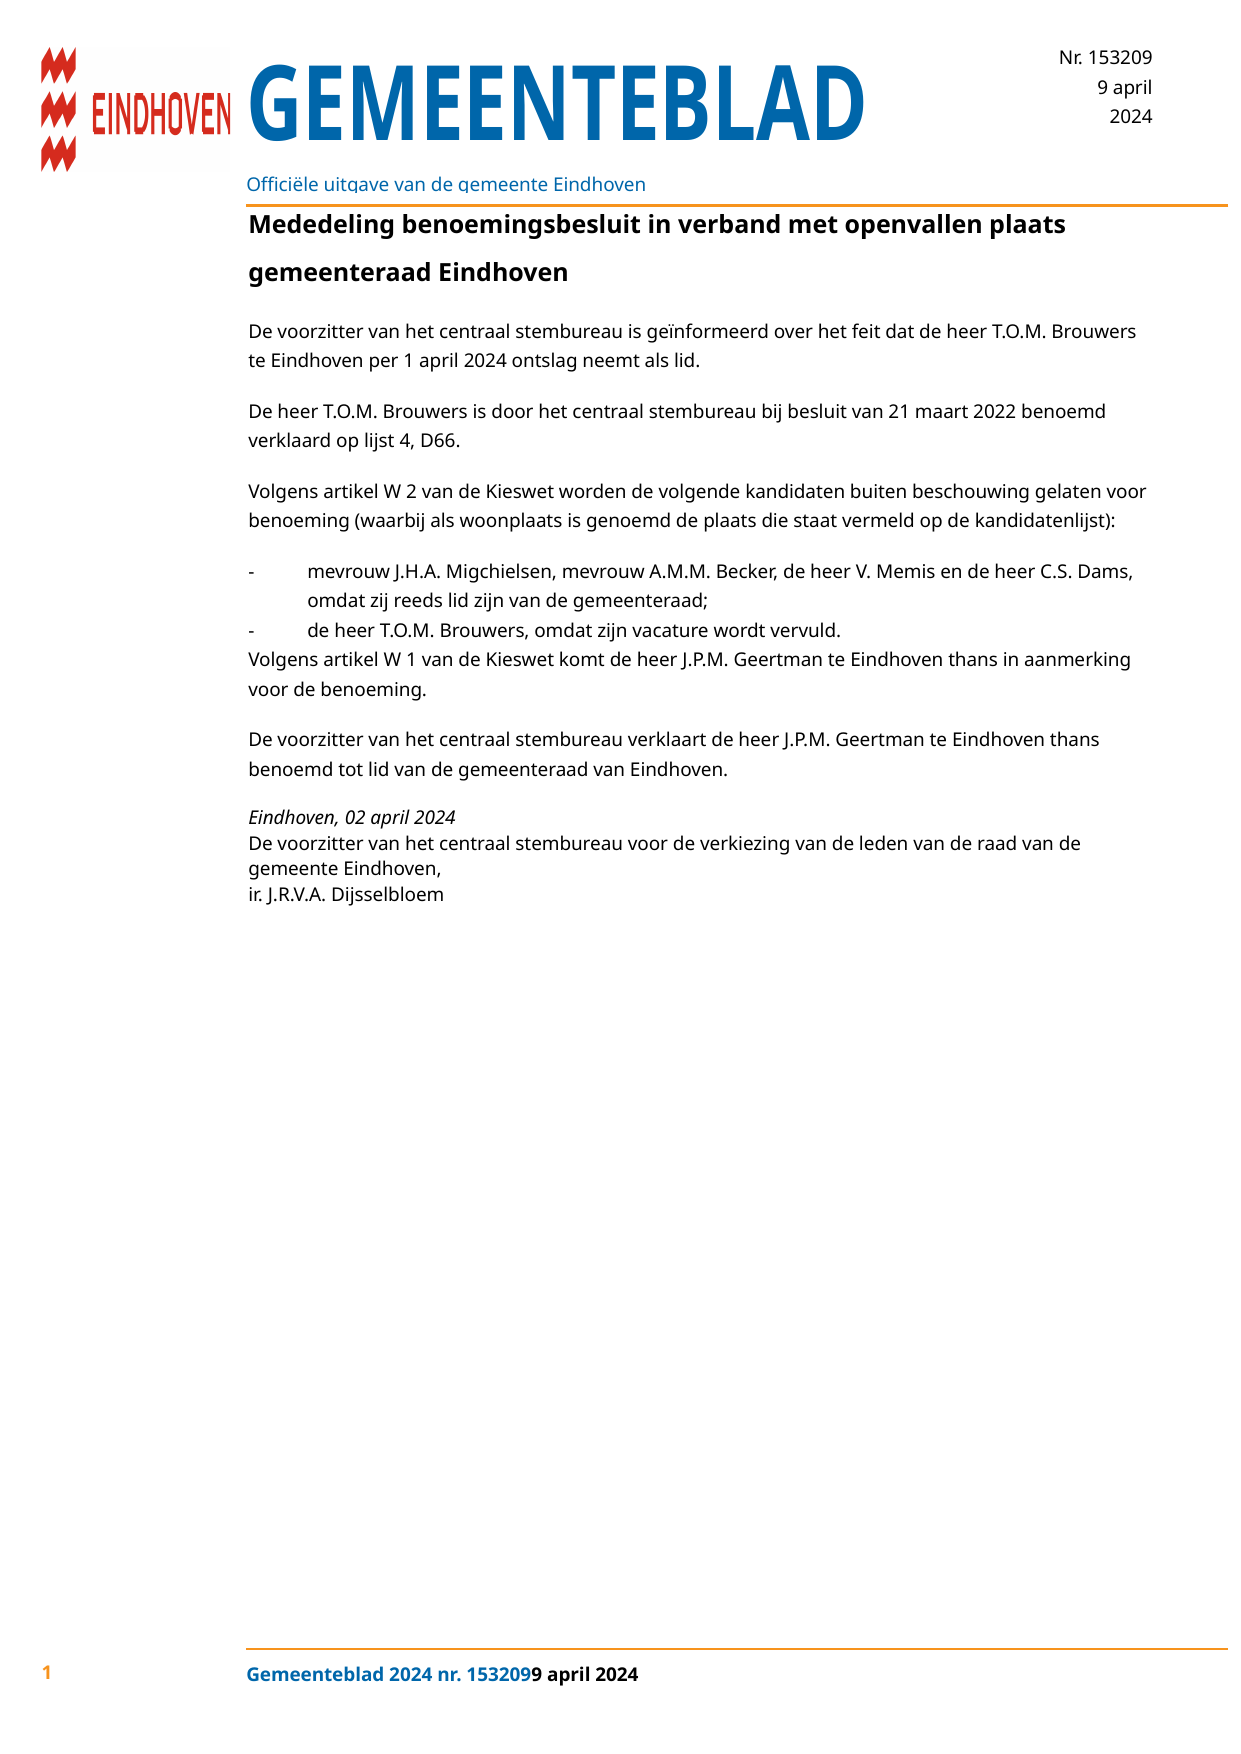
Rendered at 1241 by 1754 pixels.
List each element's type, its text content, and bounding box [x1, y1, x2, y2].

text De heer T.O.M. Brouwers is door het centraal stembureau bij besluit van 21 maart 2022 benoemd verklaard op lijst 4, D66. [248, 398, 1152, 453]
list de heer T.O.M. Brouwers, omdat zijn vacature wordt vervuld. [248, 617, 1152, 643]
text ir. J.R.V.A. Dijsselbloem [248, 881, 1152, 907]
text De voorzitter van het centraal stembureau is geïnformeerd over het feit dat de heer T.O.M. Brouwers te Eindhoven per 1 april 2024 ontslag neemt als lid. [248, 318, 1152, 373]
picture [41, 47, 231, 172]
list mevrouw J.H.A. Migchielsen, mevrouw A.M.M. Becker, de heer V. Memis en de heer C.S. Dams, omdat zij reeds lid zijn van de gemeenteraad; [248, 558, 1152, 613]
text De voorzitter van het centraal stembureau verklaart de heer J.P.M. Geertman te Eindhoven thans benoemd tot lid van de gemeenteraad van Eindhoven. [248, 727, 1152, 782]
text Volgens artikel W 2 van de Kieswet worden de volgende kandidaten buiten beschouwing gelaten voor benoeming (waarbij als woonplaats is genoemd de plaats die staat vermeld op de kandidatenlijst): [248, 478, 1152, 533]
text Mededeling benoemingsbesluit in verband met openvallen plaats gemeenteraad Eindhoven [248, 207, 1152, 288]
text Eindhoven, 02 april 2024 [248, 804, 1152, 830]
text De voorzitter van het centraal stembureau voor de verkiezing van de leden van de raad van de gemeente Eindhoven, [248, 830, 1152, 881]
text Volgens artikel W 1 van de Kieswet komt de heer J.P.M. Geertman te Eindhoven thans in aanmerking voor de benoeming. [248, 647, 1152, 702]
